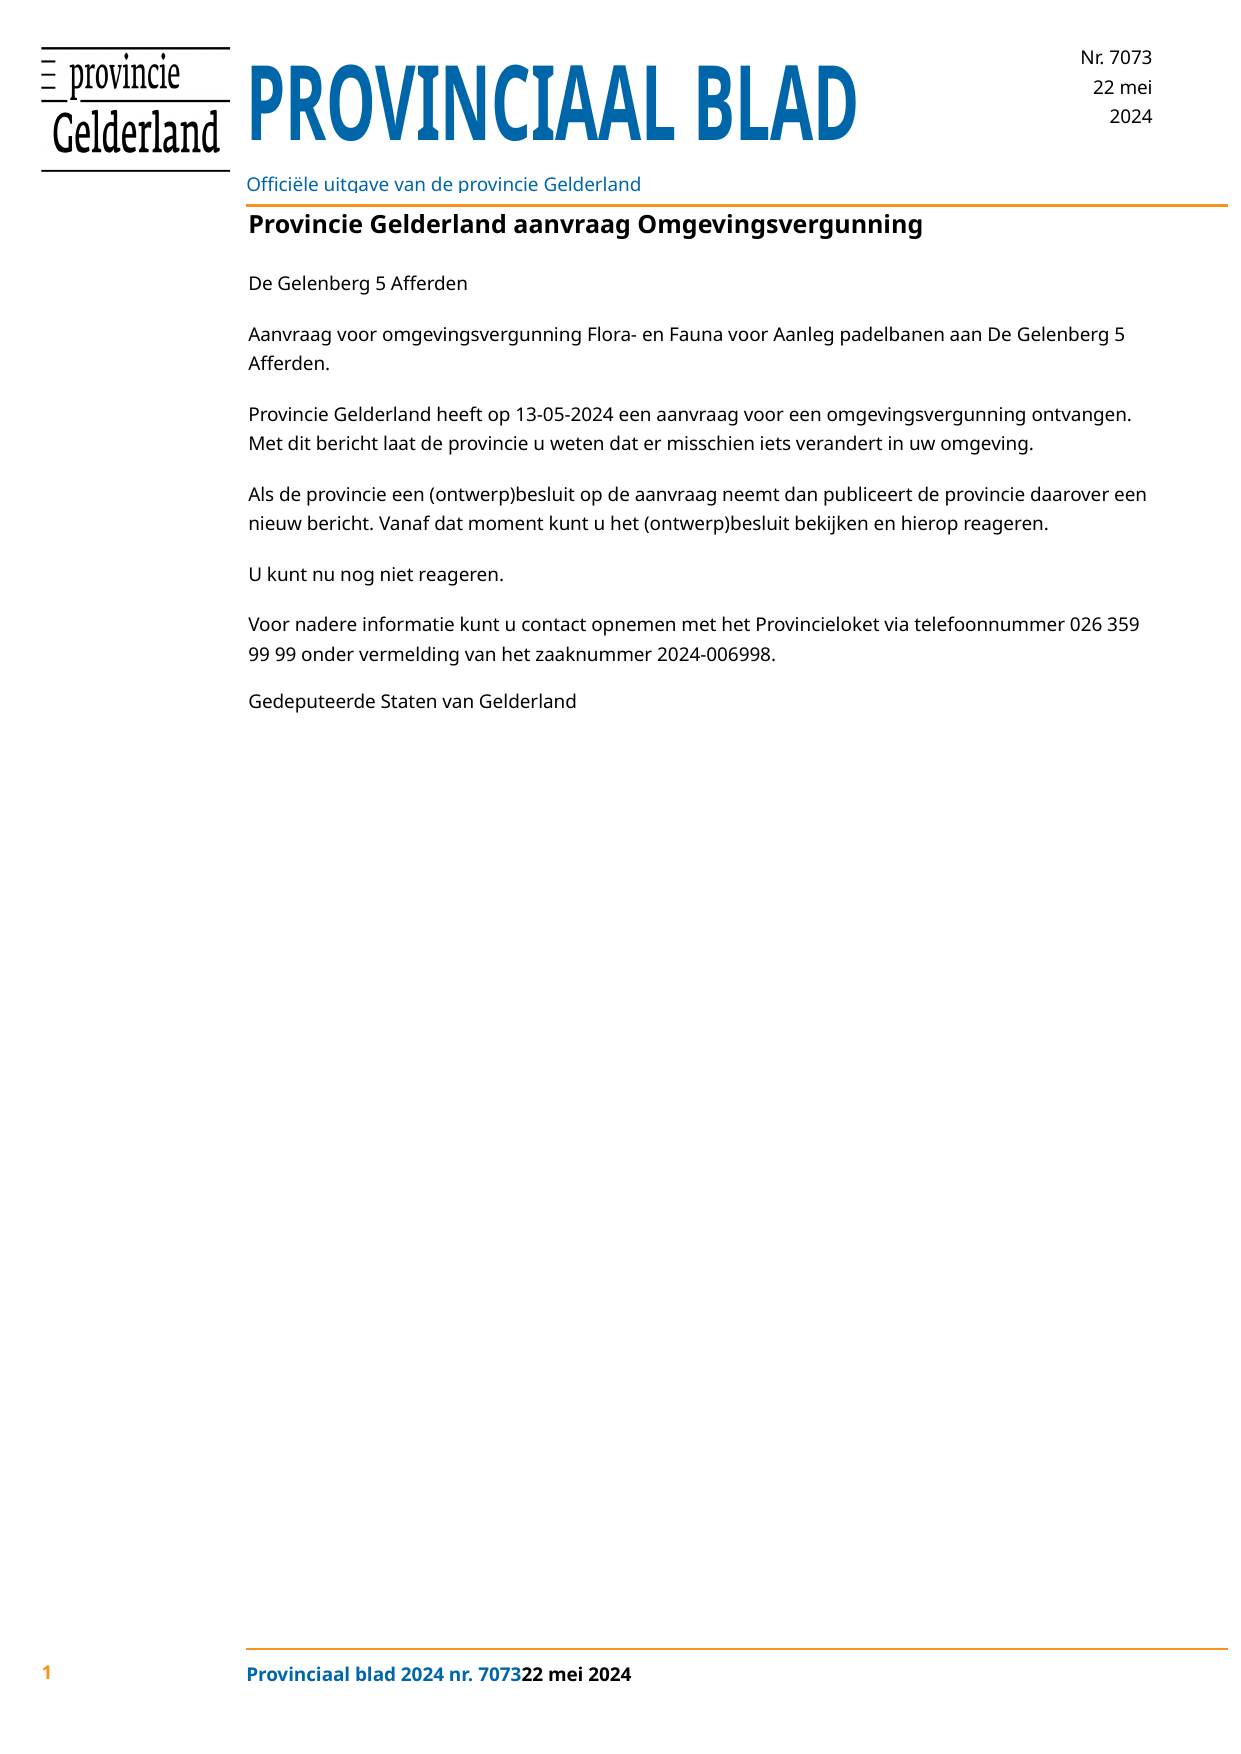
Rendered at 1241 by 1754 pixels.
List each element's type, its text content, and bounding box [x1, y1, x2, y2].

picture [41, 47, 231, 172]
text Provincie Gelderland heeft op 13-05-2024 een aanvraag voor een omgevingsvergunning ontvangen. Met dit bericht laat de provincie u weten dat er misschien iets verandert in uw omgeving. [248, 401, 1152, 456]
text Als de provincie een (ontwerp)besluit op de aanvraag neemt dan publiceert de provincie daarover een nieuw bericht. Vanaf dat moment kunt u het (ontwerp)besluit bekijken en hierop reageren. [248, 481, 1152, 536]
text De Gelenberg 5 Afferden [248, 270, 1152, 296]
text Voor nadere informatie kunt u contact opnemen met het Provincieloket via telefoonnummer 026 359 99 99 onder vermelding van het zaaknummer 2024-006998. [248, 611, 1152, 666]
text Aanvraag voor omgevingsvergunning Flora- en Fauna voor Aanleg padelbanen aan De Gelenberg 5 Afferden. [248, 321, 1152, 376]
text Gedeputeerde Staten van Gelderland [248, 688, 1152, 714]
text U kunt nu nog niet reageren. [248, 561, 1152, 586]
text Provincie Gelderland aanvraag Omgevingsvergunning [248, 207, 1152, 241]
